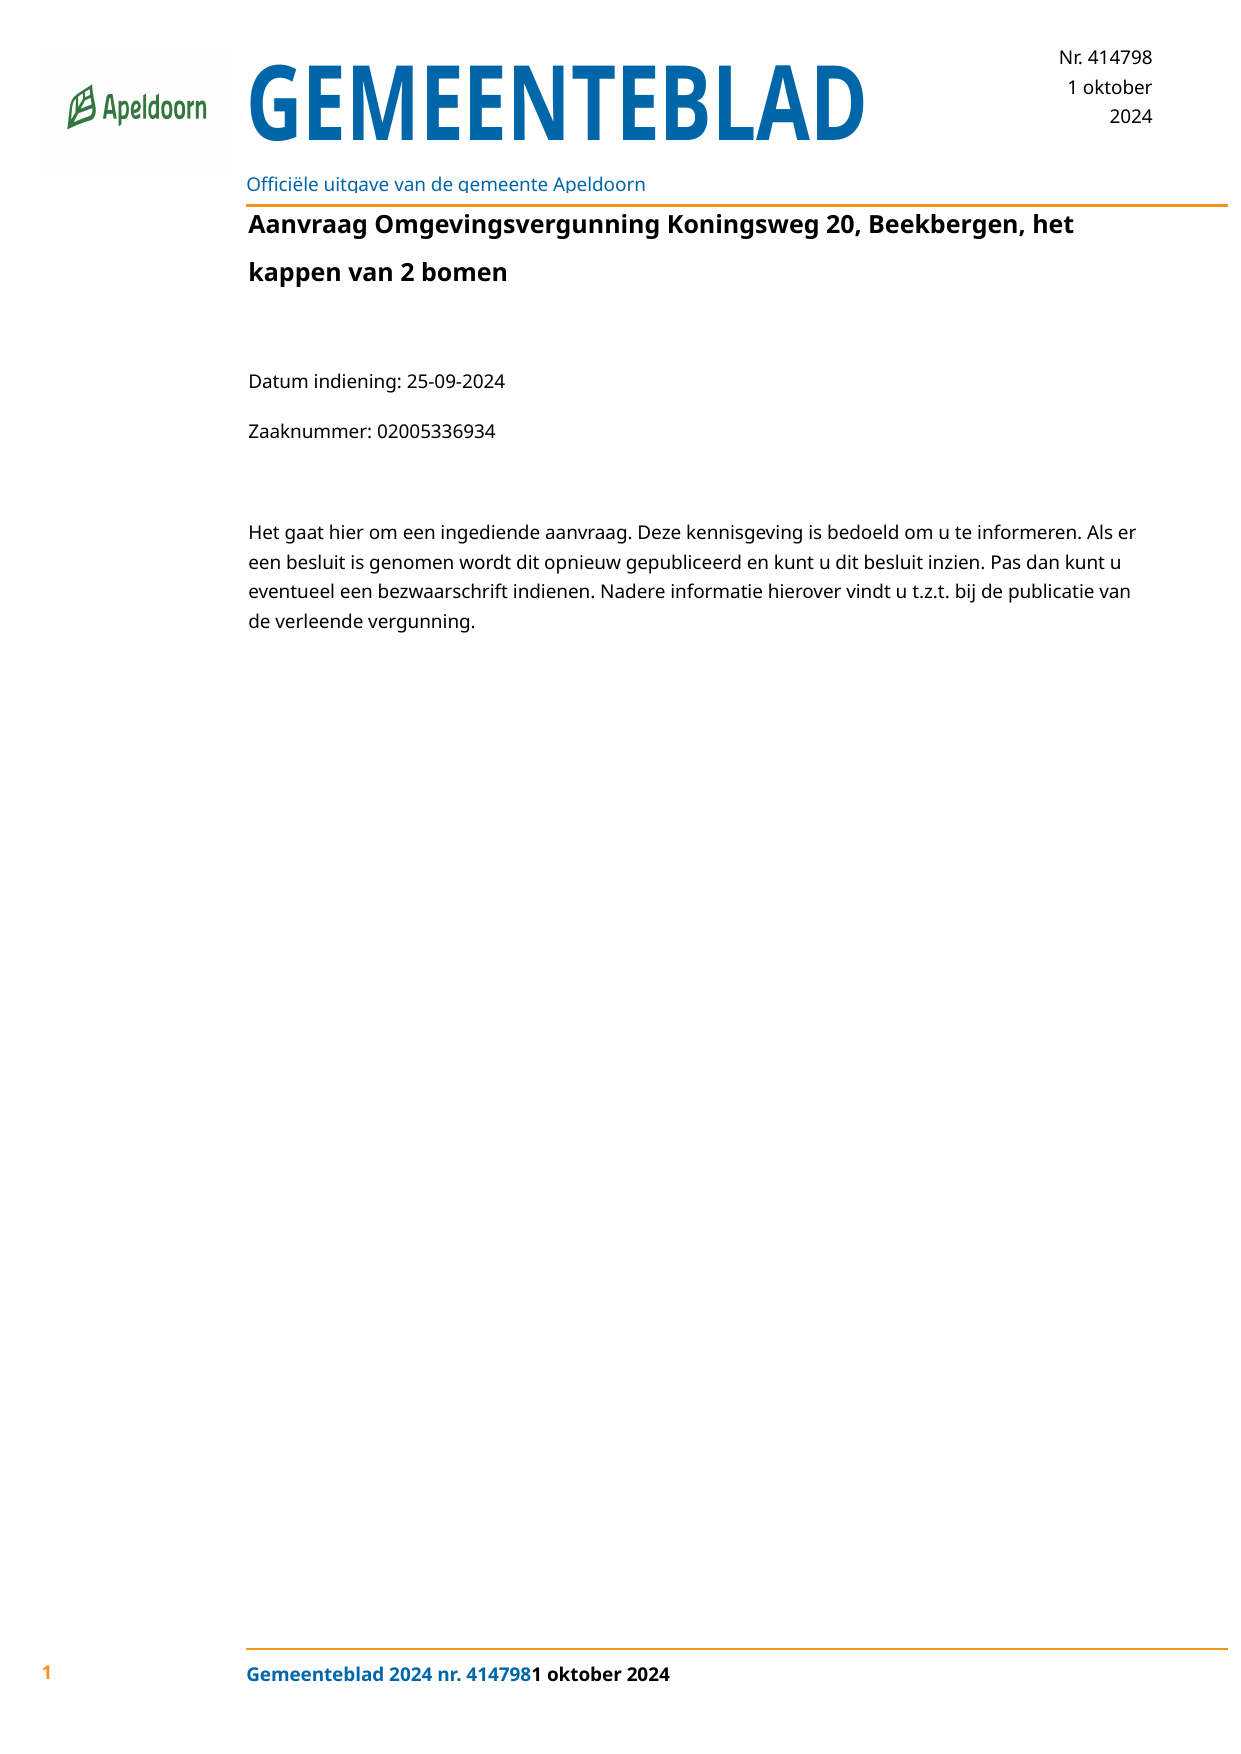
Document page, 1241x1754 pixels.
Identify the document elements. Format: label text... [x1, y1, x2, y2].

text Aanvraag Omgevingsvergunning Koningsweg 20, Beekbergen, het kappen van 2 bomen [248, 207, 1152, 288]
text Datum indiening: 25-09-2024 [248, 368, 1152, 394]
text Zaaknummer: 02005336934 [248, 419, 1152, 444]
text Het gaat hier om een ingediende aanvraag. Deze kennisgeving is bedoeld om u te informeren. Als er een besluit is genomen wordt dit opnieuw gepubliceerd en kunt u dit besluit inzien. Pas dan kunt u eventueel een bezwaarschrift indienen. Nadere informatie hierover vindt u t.z.t. bij de publicatie van de verleende vergunning. [248, 519, 1152, 634]
picture [41, 47, 231, 172]
